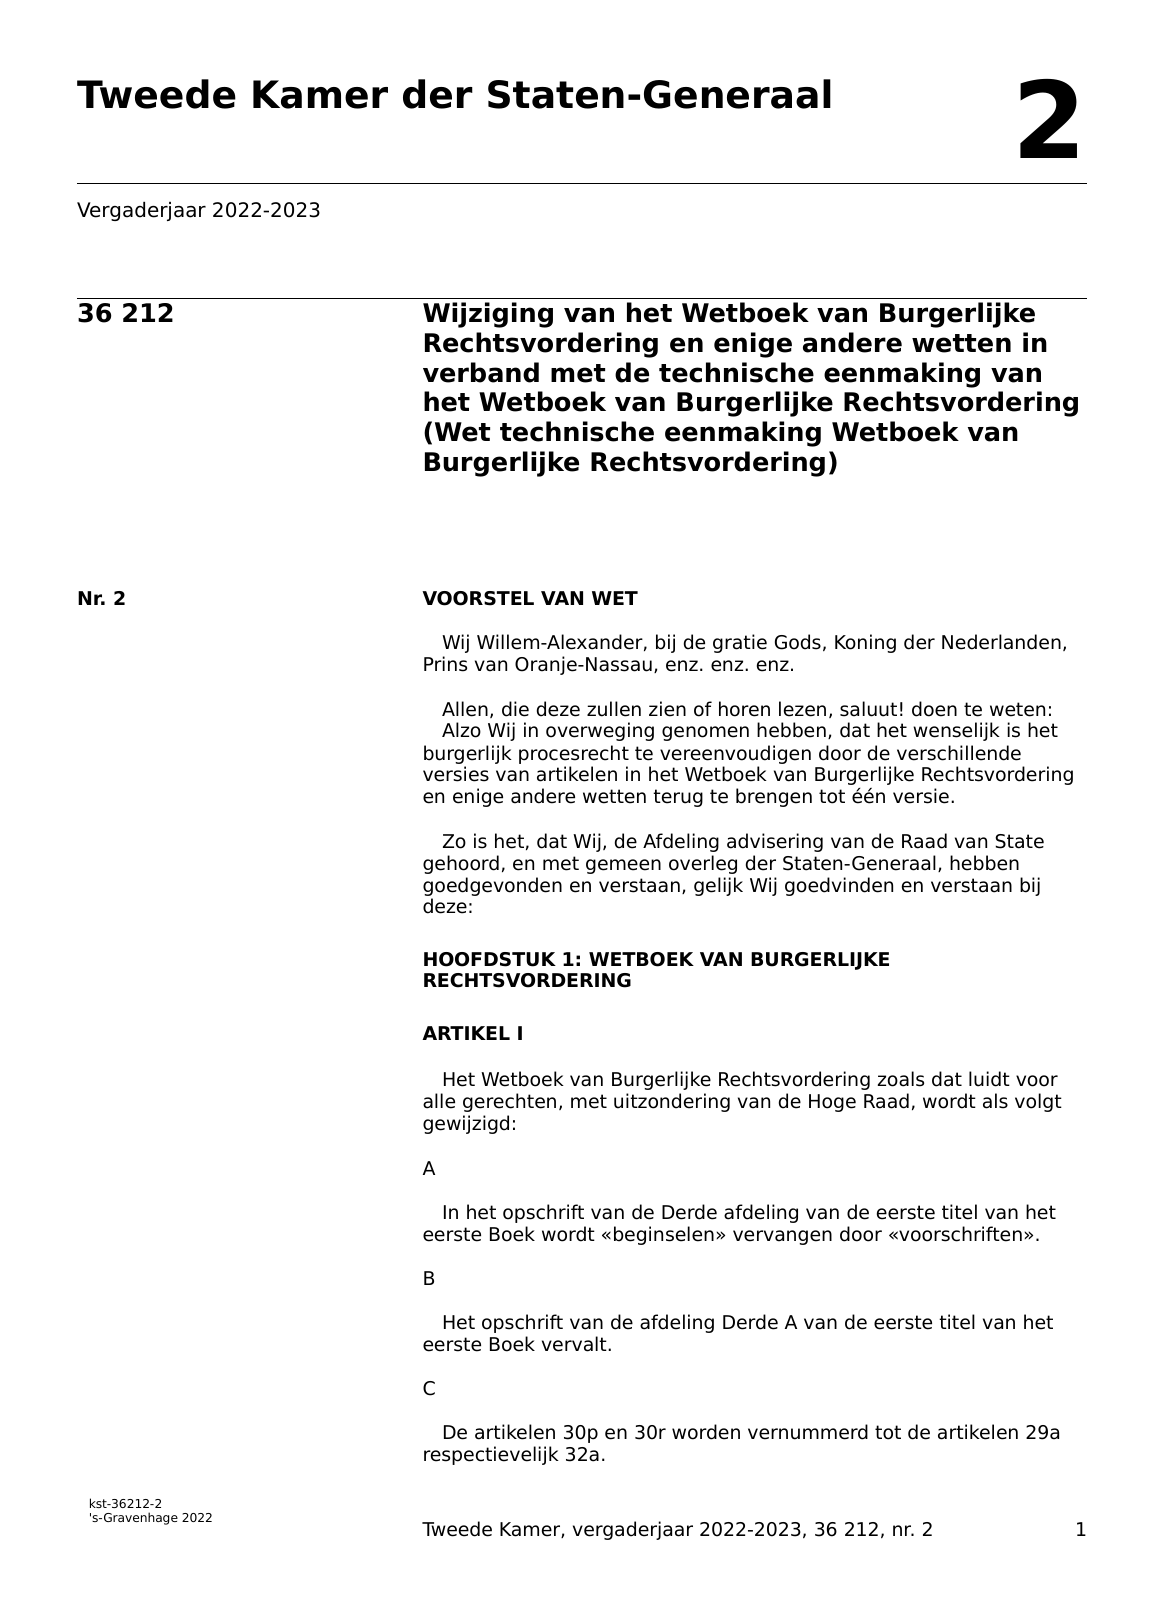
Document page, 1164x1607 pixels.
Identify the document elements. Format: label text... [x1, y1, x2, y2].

subtitle Nr. 2 VOORSTEL VAN WET [77, 588, 1087, 610]
text C [422, 1378, 1087, 1400]
subtitle ARTIKEL I [422, 1022, 1087, 1044]
table_header Tweede Kamer der Staten-Generaal [77, 59, 886, 183]
text Het Wetboek van Burgerlijke Rechtsvordering zoals dat luidt voor alle gerechten, met uitzondering van de Hoge Raad, wordt als volgt gewijzigd: [422, 1069, 1087, 1135]
subtitle HOOFDSTUK 1: WETBOEK VAN BURGERLIJKE RECHTSVORDERING [422, 948, 1087, 992]
text B [422, 1268, 1087, 1290]
text Alzo Wij in overweging genomen hebben, dat het wenselijk is het burgerlijk procesrecht te vereenvoudigen door de verschillende versies van artikelen in het Wetboek van Burgerlijke Rechtsvordering en enige andere wetten terug te brengen tot één versie. [422, 720, 1087, 808]
text Zo is het, dat Wij, de Afdeling advisering van de Raad van State gehoord, en met gemeen overleg der Staten-Generaal, hebben goedgevonden en verstaan, gelijk Wij goedvinden en verstaan bij deze: [422, 831, 1087, 918]
subtitle 36 212 Wijziging van het Wetboek van Burgerlijke Rechtsvordering en enige andere wetten in verband met de technische eenmaking van het Wetboek van Burgerlijke Rechtsvordering (Wet technische eenmaking Wetboek van Burgerlijke Rechtsvordering) [77, 299, 1087, 477]
table_header 2 [886, 59, 1087, 183]
text Wij Willem-Alexander, bij de gratie Gods, Koning der Nederlanden, Prins van Oranje-Nassau, enz. enz. enz. [422, 632, 1087, 676]
text 's-Gravenhage 2022 [88, 1511, 323, 1525]
text Het opschrift van de afdeling Derde A van de eerste titel van het eerste Boek vervalt. [422, 1312, 1087, 1356]
text Allen, die deze zullen zien of horen lezen, saluut! doen te weten: [422, 698, 1087, 720]
text De artikelen 30p en 30r worden vernummerd tot de artikelen 29a respectievelijk 32a. [422, 1422, 1087, 1466]
table_cell Vergaderjaar 2022-2023 [77, 184, 1087, 298]
text In het opschrift van de Derde afdeling van de eerste titel van het eerste Boek wordt «beginselen» vervangen door «voorschriften». [422, 1202, 1087, 1246]
text kst-36212-2 [88, 1497, 323, 1511]
text A [422, 1157, 1087, 1179]
